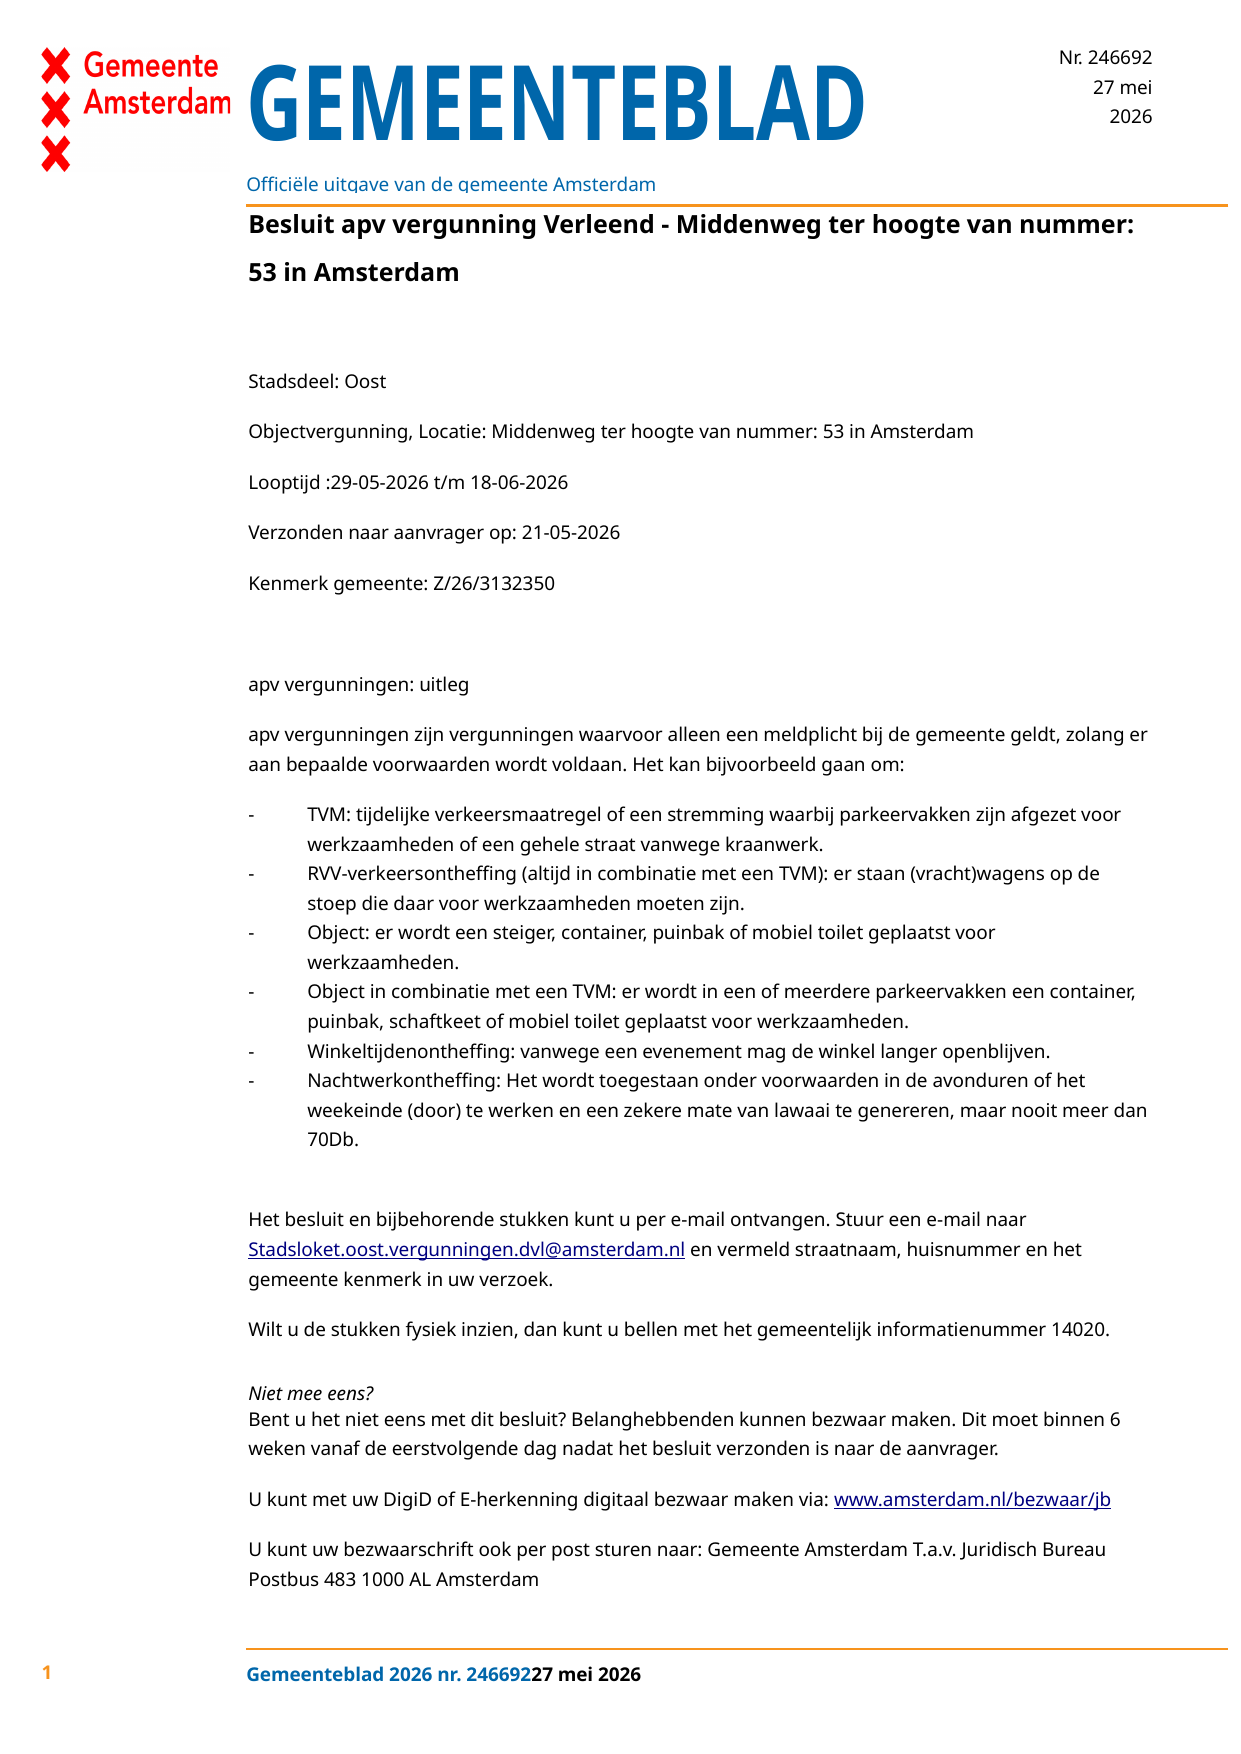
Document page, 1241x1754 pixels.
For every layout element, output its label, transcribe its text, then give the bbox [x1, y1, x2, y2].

list Winkeltijdenontheffing: vanwege een evenement mag de winkel langer openblijven. [248, 1038, 1152, 1064]
text U kunt uw bezwaarschrift ook per post sturen naar: Gemeente Amsterdam T.a.v. Juridisch Bureau Postbus 483 1000 AL Amsterdam [248, 1536, 1152, 1592]
text apv vergunningen: uitleg [248, 671, 1152, 697]
list TVM: tijdelijke verkeersmaatregel of een stremming waarbij parkeervakken zijn afgezet voor werkzaamheden of een gehele straat vanwege kraanwerk. [248, 801, 1152, 857]
text Wilt u de stukken fysiek inzien, dan kunt u bellen met het gemeentelijk informatienummer 14020. [248, 1316, 1152, 1342]
list Object: er wordt een steiger, container, puinbak of mobiel toilet geplaatst voor werkzaamheden. [248, 919, 1152, 975]
text Looptijd :29-05-2026 t/m 18-06-2026 [248, 469, 1152, 495]
list RVV-verkeersontheffing (altijd in combinatie met een TVM): er staan (vracht)wagens op de stoep die daar voor werkzaamheden moeten zijn. [248, 860, 1152, 916]
text Het besluit en bijbehorende stukken kunt u per e-mail ontvangen. Stuur een e-mail naar Stadsloket.oost.vergunningen.dvl@amsterdam.nl en vermeld straatnaam, huisnummer en het gemeente kenmerk in uw verzoek. [248, 1207, 1152, 1292]
text Objectvergunning, Locatie: Middenweg ter hoogte van nummer: 53 in Amsterdam [248, 419, 1152, 444]
picture [41, 47, 231, 172]
list Nachtwerkontheffing: Het wordt toegestaan onder voorwaarden in de avonduren of het weekeinde (door) te werken en een zekere mate van lawaai te genereren, maar nooit meer dan 70Db. [248, 1067, 1152, 1152]
text Besluit apv vergunning Verleend - Middenweg ter hoogte van nummer: 53 in Amsterdam [248, 207, 1152, 288]
text Bent u het niet eens met dit besluit? Belanghebbenden kunnen bezwaar maken. Dit moet binnen 6 weken vanaf de eerstvolgende dag nadat het besluit verzonden is naar de aanvrager. [248, 1406, 1152, 1461]
text Niet mee eens? [248, 1380, 1152, 1406]
list Object in combinatie met een TVM: er wordt in een of meerdere parkeervakken een container, puinbak, schaftkeet of mobiel toilet geplaatst voor werkzaamheden. [248, 979, 1152, 1034]
text U kunt met uw DigiD of E-herkenning digitaal bezwaar maken via: www.amsterdam.nl/bezwaar/jb [248, 1486, 1152, 1512]
text Kenmerk gemeente: Z/26/3132350 [248, 570, 1152, 596]
text Stadsdeel: Oost [248, 368, 1152, 394]
text Verzonden naar aanvrager op: 21-05-2026 [248, 519, 1152, 545]
text apv vergunningen zijn vergunningen waarvoor alleen een meldplicht bij de gemeente geldt, zolang er aan bepaalde voorwaarden wordt voldaan. Het kan bijvoorbeeld gaan om: [248, 721, 1152, 777]
